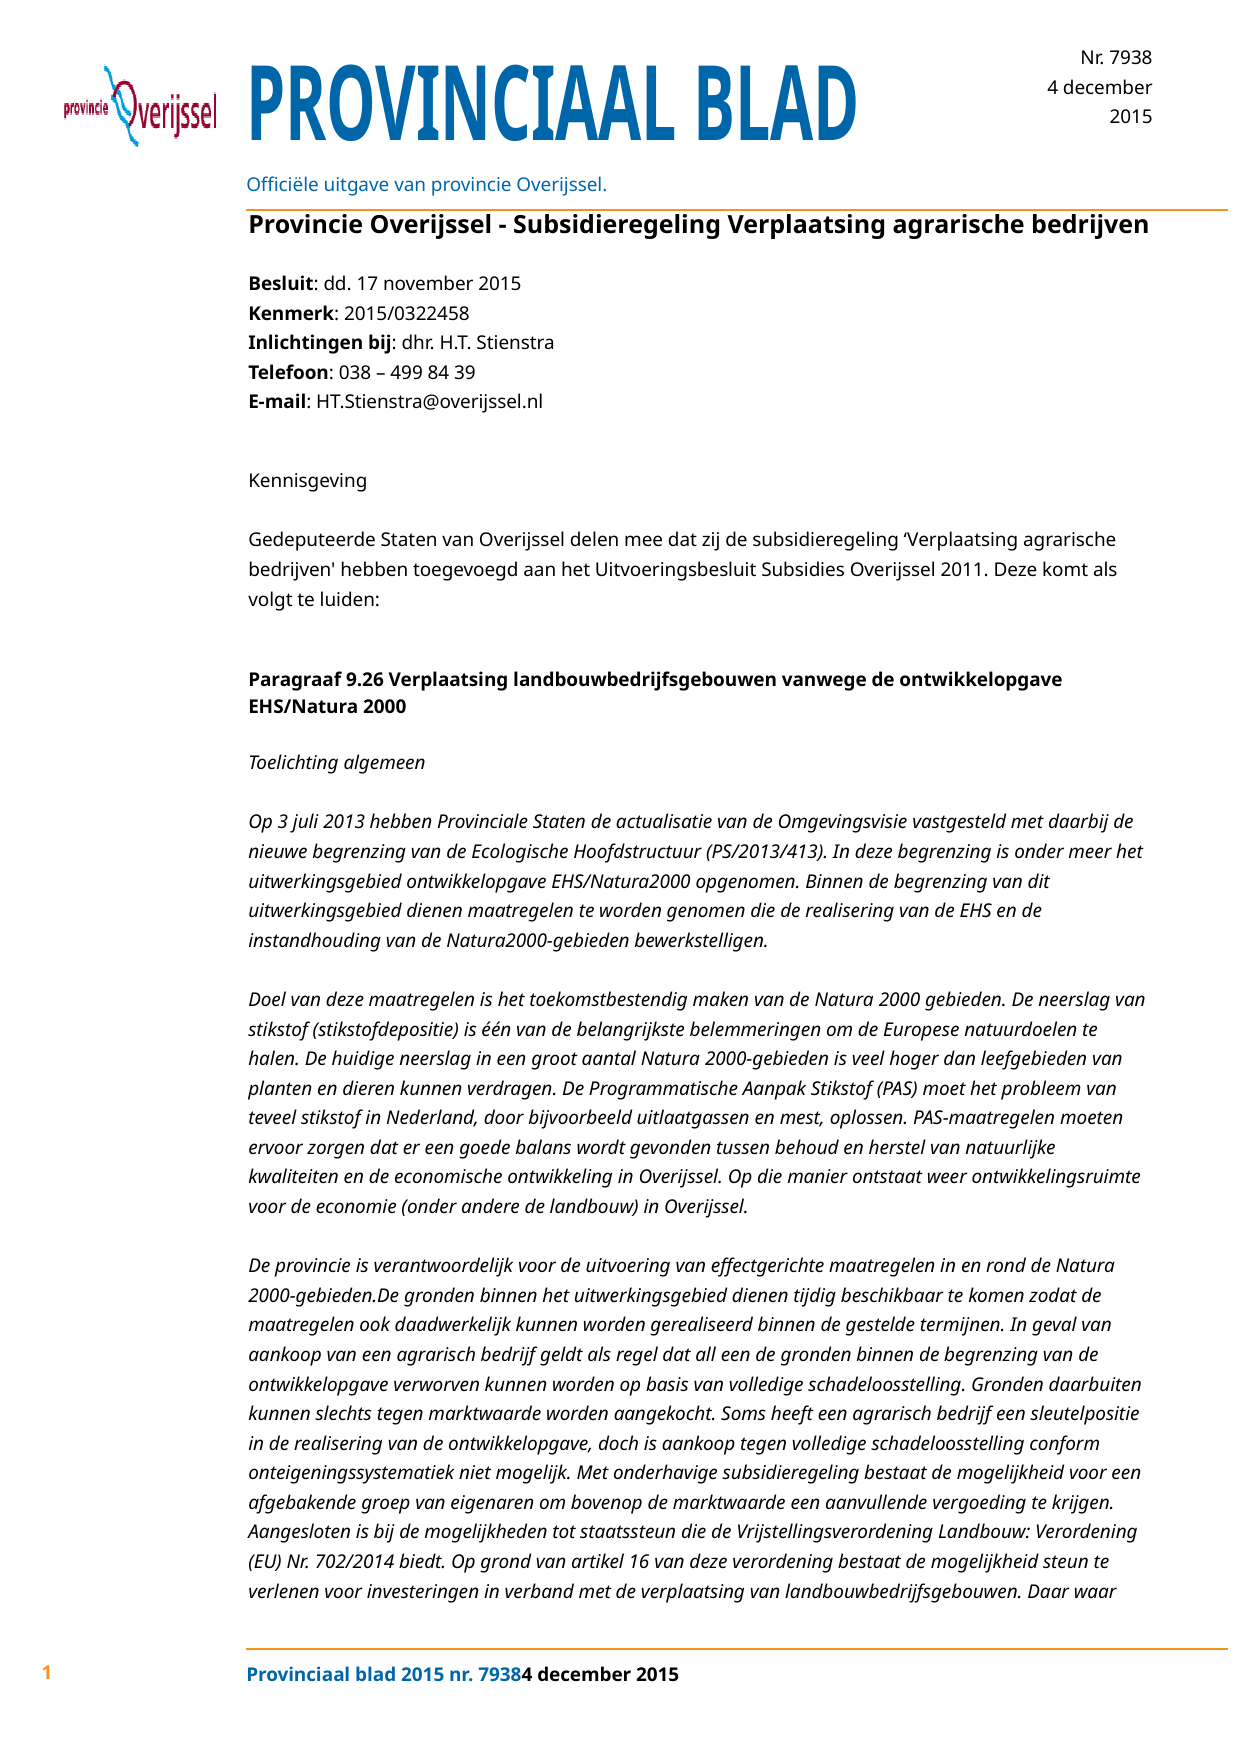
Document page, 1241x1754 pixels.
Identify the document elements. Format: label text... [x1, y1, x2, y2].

text Gedeputeerde Staten van Overijssel delen mee dat zij de subsidieregeling ‘Verplaatsing agrarische bedrijven' hebben toegevoegd aan het Uitvoeringsbesluit Subsidies Overijssel 2011. Deze komt als volgt te luiden: [248, 527, 1152, 612]
text Paragraaf 9.26 Verplaatsing landbouwbedrijfsgebouwen vanwege de ontwikkelopgave EHS/Natura 2000 [248, 666, 1152, 720]
text Op 3 juli 2013 hebben Provinciale Staten de actualisatie van de Omgevingsvisie vastgesteld met daarbij de nieuwe begrenzing van de Ecologische Hoofdstructuur (PS/2013/413). In deze begrenzing is onder meer het uitwerkingsgebied ontwikkelopgave EHS/Natura2000 opgenomen. Binnen de begrenzing van dit uitwerkingsgebied dienen maatregelen te worden genomen die de realisering van de EHS en de instandhouding van de Natura2000-gebieden bewerkstelligen. [248, 809, 1152, 953]
picture [41, 47, 231, 172]
text Inlichtingen bij: dhr. H.T. Stienstra [248, 329, 1152, 355]
text Telefoon: 038 – 499 84 39 [248, 359, 1152, 385]
text Kenmerk: 2015/0322458 [248, 300, 1152, 326]
text E-mail: HT.Stienstra@overijssel.nl [248, 389, 1152, 414]
text Kennisgeving [248, 467, 1152, 493]
text Toelichting algemeen [248, 749, 1152, 775]
text Besluit: dd. 17 november 2015 [248, 270, 1152, 296]
text De provincie is verantwoordelijk voor de uitvoering van effectgerichte maatregelen in en rond de Natura 2000-gebieden.De gronden binnen het uitwerkingsgebied dienen tijdig beschikbaar te komen zodat de maatregelen ook daadwerkelijk kunnen worden gerealiseerd binnen de gestelde termijnen. In geval van aankoop van een agrarisch bedrijf geldt als regel dat all een de gronden binnen de begrenzing van de ontwikkelopgave verworven kunnen worden op basis van volledige schadeloosstelling. Gronden daarbuiten kunnen slechts tegen marktwaarde worden aangekocht. Soms heeft een agrarisch bedrijf een sleutelpositie in de realisering van de ontwikkelopgave, doch is aankoop tegen volledige schadeloosstelling conform onteigeningssystematiek niet mogelijk. Met onderhavige subsidieregeling bestaat de mogelijkheid voor een afgebakende groep van eigenaren om bovenop de marktwaarde een aanvullende vergoeding te krijgen. Aangesloten is bij de mogelijkheden tot staatssteun die de Vrijstellingsverordening Landbouw: Verordening (EU) Nr. 702/2014 biedt. Op grond van artikel 16 van deze verordening bestaat de mogelijkheid steun te verlenen voor investeringen in verband met de verplaatsing van landbouwbedrijfsgebouwen. Daar waar [248, 1252, 1152, 1604]
text Provincie Overijssel - Subsidieregeling Verplaatsing agrarische bedrijven [248, 211, 1152, 241]
text Doel van deze maatregelen is het toekomstbestendig maken van de Natura 2000 gebieden. De neerslag van stikstof (stikstofdepositie) is één van de belangrijkste belemmeringen om de Europese natuurdoelen te halen. De huidige neerslag in een groot aantal Natura 2000-gebieden is veel hoger dan leefgebieden van planten en dieren kunnen verdragen. De Programmatische Aanpak Stikstof (PAS) moet het probleem van teveel stikstof in Nederland, door bijvoorbeeld uitlaatgassen en mest, oplossen. PAS-maatregelen moeten ervoor zorgen dat er een goede balans wordt gevonden tussen behoud en herstel van natuurlijke kwaliteiten en de economische ontwikkeling in Overijssel. Op die manier ontstaat weer ontwikkelingsruimte voor de economie (onder andere de landbouw) in Overijssel. [248, 986, 1152, 1219]
